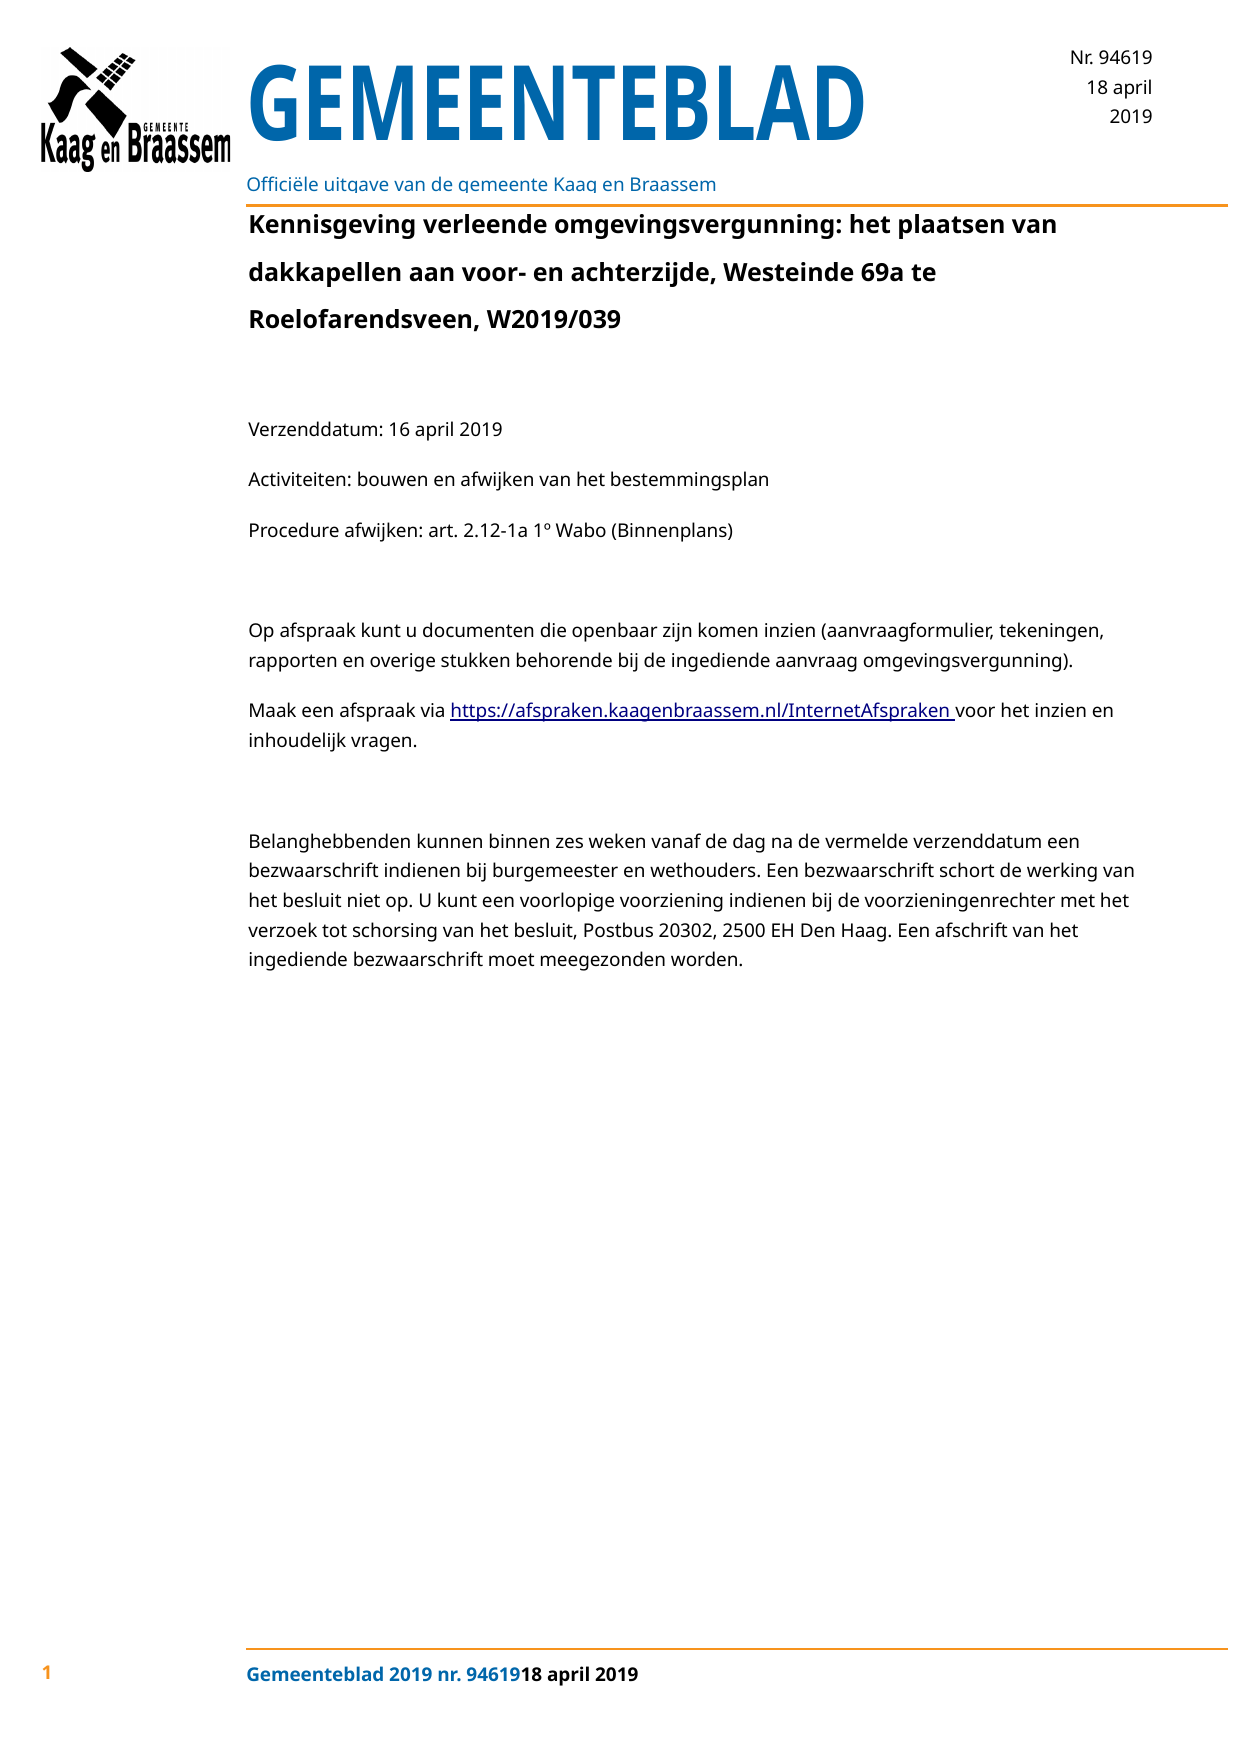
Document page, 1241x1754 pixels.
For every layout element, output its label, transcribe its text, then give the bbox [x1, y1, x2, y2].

text Kennisgeving verleende omgevingsvergunning: het plaatsen van dakkapellen aan voor- en achterzijde, Westeinde 69a te Roelofarendsveen, W2019/039 [248, 207, 1152, 336]
text Belanghebbenden kunnen binnen zes weken vanaf de dag na de vermelde verzenddatum een bezwaarschrift indienen bij burgemeester en wethouders. Een bezwaarschrift schort de werking van het besluit niet op. U kunt een voorlopige voorziening indienen bij de voorzieningenrechter met het verzoek tot schorsing van het besluit, Postbus 20302, 2500 EH Den Haag. Een afschrift van het ingediende bezwaarschrift moet meegezonden worden. [248, 828, 1152, 972]
text Procedure afwijken: art. 2.12-1a 1º Wabo (Binnenplans) [248, 517, 1152, 542]
text Activiteiten: bouwen en afwijken van het bestemmingsplan [248, 466, 1152, 492]
text Op afspraak kunt u documenten die openbaar zijn komen inzien (aanvraagformulier, tekeningen, rapporten en overige stukken behorende bij de ingediende aanvraag omgevingsvergunning). [248, 618, 1152, 673]
text Maak een afspraak via https://afspraken.kaagenbraassem.nl/InternetAfspraken voor het inzien en inhoudelijk vragen. [248, 698, 1152, 753]
picture [41, 47, 231, 172]
text Verzenddatum: 16 april 2019 [248, 416, 1152, 442]
